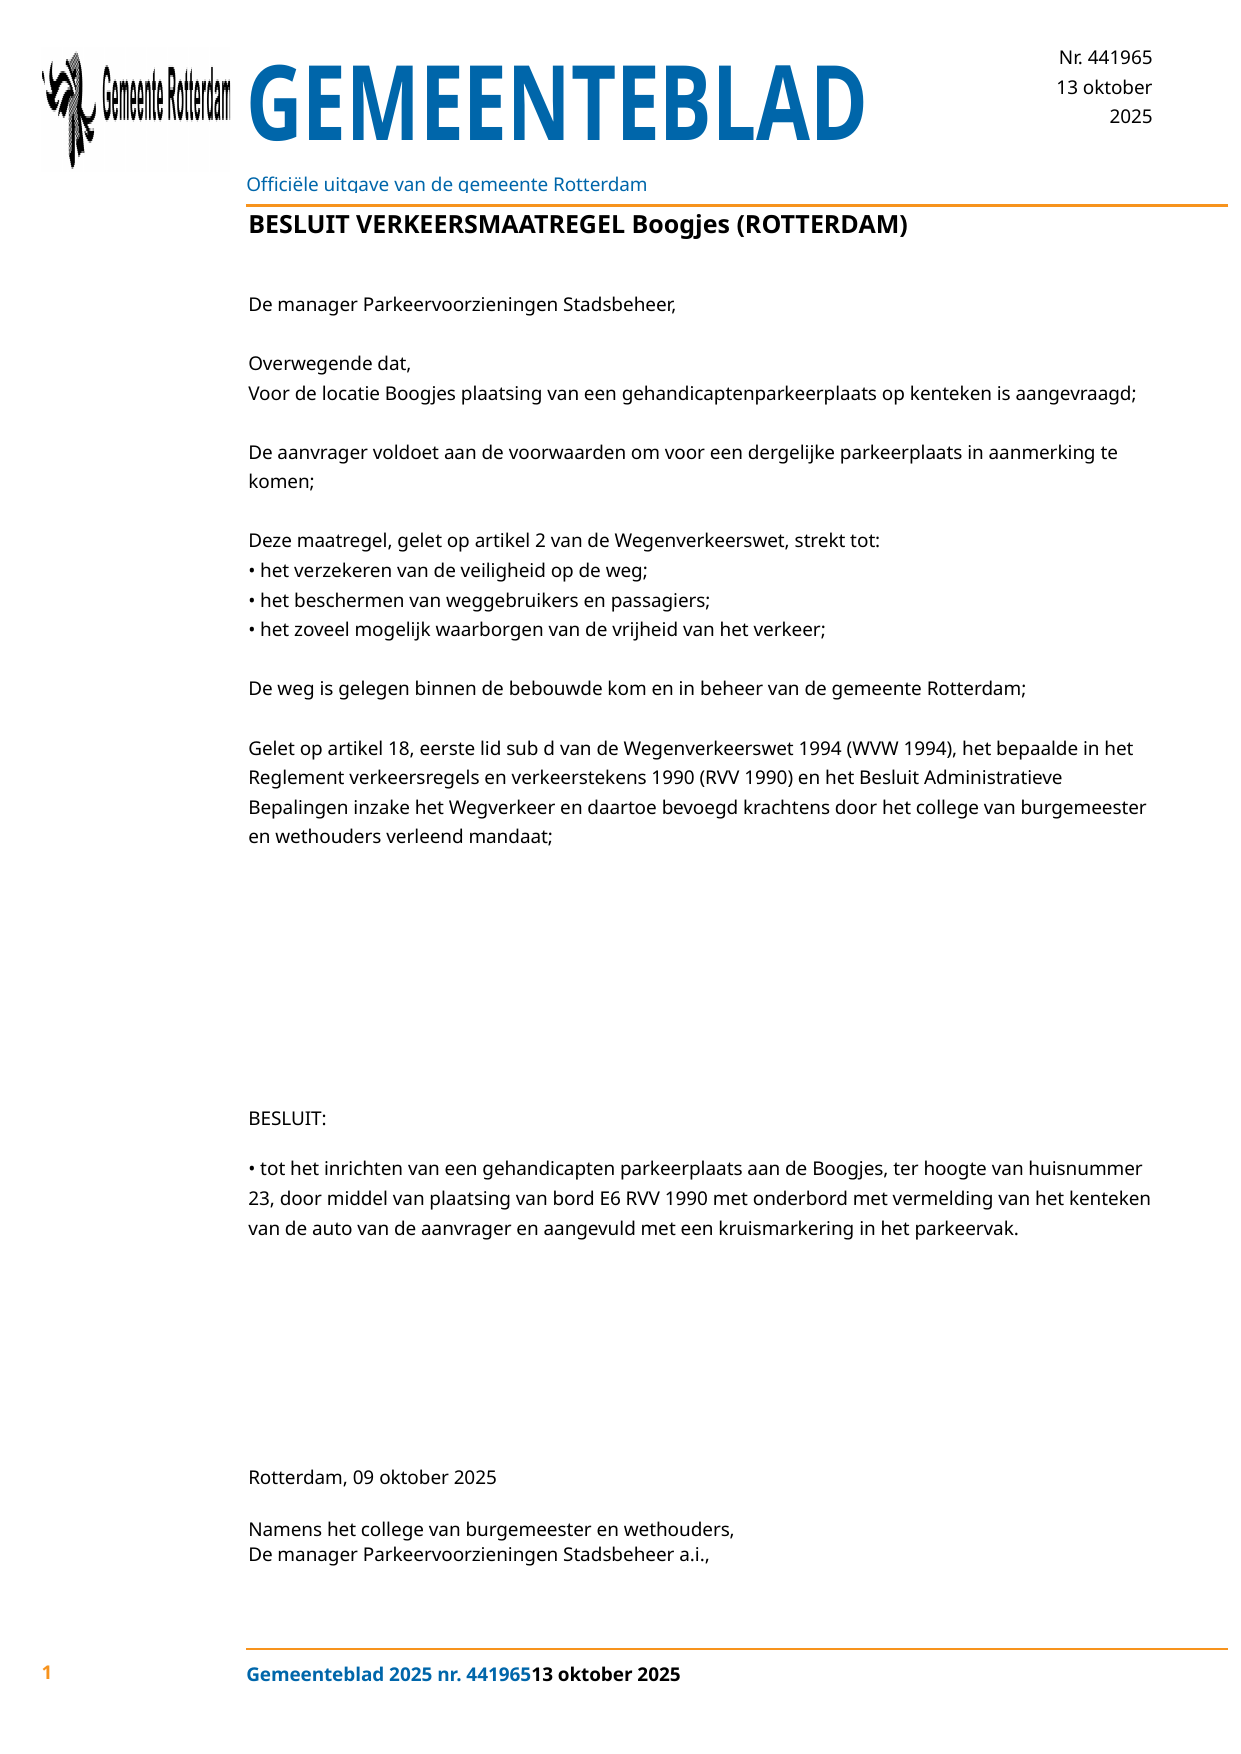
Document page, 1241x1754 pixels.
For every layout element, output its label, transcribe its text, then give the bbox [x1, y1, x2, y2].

text • het beschermen van weggebruikers en passagiers; [248, 587, 1152, 613]
text De aanvrager voldoet aan de voorwaarden om voor een dergelijke parkeerplaats in aanmerking te komen; [248, 439, 1152, 494]
text Namens het college van burgemeester en wethouders, [248, 1516, 1152, 1541]
text Deze maatregel, gelet op artikel 2 van de Wegenverkeerswet, strekt tot: [248, 528, 1152, 553]
text De weg is gelegen binnen de bebouwde kom en in beheer van de gemeente Rotterdam; [248, 676, 1152, 701]
text Rotterdam, 09 oktober 2025 [248, 1464, 1152, 1490]
text Voor de locatie Boogjes plaatsing van een gehandicaptenparkeerplaats op kenteken is aangevraagd; [248, 380, 1152, 406]
text BESLUIT VERKEERSMAATREGEL Boogjes (ROTTERDAM) [248, 207, 1152, 241]
text • tot het inrichten van een gehandicapten parkeerplaats aan de Boogjes, ter hoogte van huisnummer 23, door middel van plaatsing van bord E6 RVV 1990 met onderbord met vermelding van het kenteken van de auto van de aanvrager en aangevuld met een kruismarkering in het parkeervak. [248, 1156, 1152, 1241]
text De manager Parkeervoorzieningen Stadsbeheer, [248, 291, 1152, 317]
picture [41, 47, 231, 172]
text • het zoveel mogelijk waarborgen van de vrijheid van het verkeer; [248, 616, 1152, 642]
text BESLUIT: [248, 1105, 1152, 1131]
text Gelet op artikel 18, eerste lid sub d van de Wegenverkeerswet 1994 (WVW 1994), het bepaalde in het Reglement verkeersregels en verkeerstekens 1990 (RVV 1990) en het Besluit Administratieve Bepalingen inzake het Wegverkeer en daartoe bevoegd krachtens door het college van burgemeester en wethouders verleend mandaat; [248, 735, 1152, 849]
text Overwegende dat, [248, 350, 1152, 376]
text • het verzekeren van de veiligheid op de weg; [248, 557, 1152, 583]
text De manager Parkeervoorzieningen Stadsbeheer a.i., [248, 1541, 1152, 1567]
